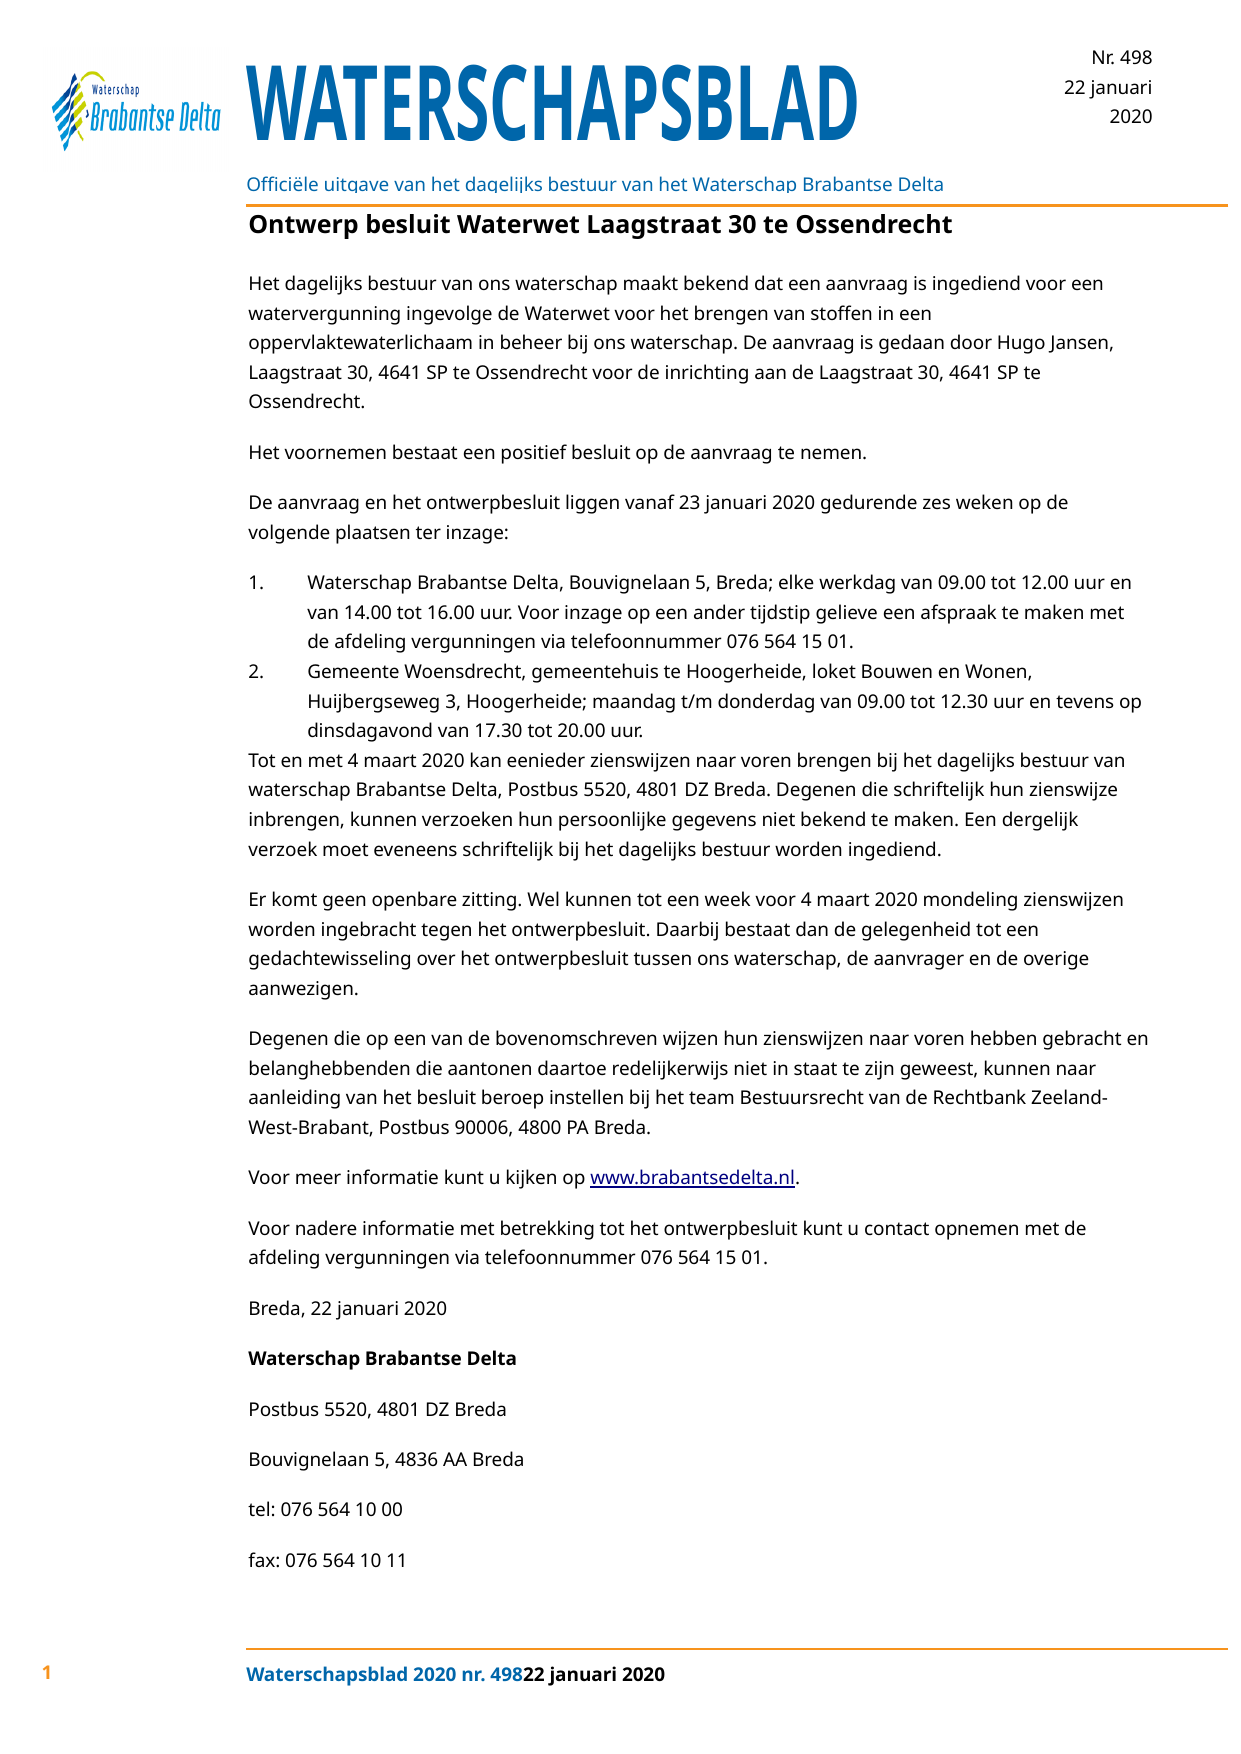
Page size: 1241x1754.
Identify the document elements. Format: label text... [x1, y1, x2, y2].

text Bouvignelaan 5, 4836 AA Breda [248, 1446, 1152, 1472]
text Waterschap Brabantse Delta [248, 1345, 1152, 1371]
text Ontwerp besluit Waterwet Laagstraat 30 te Ossendrecht [248, 207, 1152, 241]
text Breda, 22 januari 2020 [248, 1295, 1152, 1321]
text Voor meer informatie kunt u kijken op www.brabantsedelta.nl. [248, 1164, 1152, 1190]
text Voor nadere informatie met betrekking tot het ontwerpbesluit kunt u contact opnemen met de afdeling vergunningen via telefoonnummer 076 564 15 01. [248, 1215, 1152, 1270]
list Gemeente Woensdrecht, gemeentehuis te Hoogerheide, loket Bouwen en Wonen, Huijbergseweg 3, Hoogerheide; maandag t/m donderdag van 09.00 tot 12.30 uur en tevens op dinsdagavond van 17.30 tot 20.00 uur. [248, 658, 1152, 743]
picture [41, 47, 231, 172]
text fax: 076 564 10 11 [248, 1547, 1152, 1573]
text Degenen die op een van de bovenomschreven wijzen hun zienswijzen naar voren hebben gebracht en belanghebbenden die aantonen daartoe redelijkerwijs niet in staat te zijn geweest, kunnen naar aanleiding van het besluit beroep instellen bij het team Bestuursrecht van de Rechtbank Zeeland-West-Brabant, Postbus 90006, 4800 PA Breda. [248, 1025, 1152, 1140]
text tel: 076 564 10 00 [248, 1497, 1152, 1522]
text Postbus 5520, 4801 DZ Breda [248, 1396, 1152, 1421]
text De aanvraag en het ontwerpbesluit liggen vanaf 23 januari 2020 gedurende zes weken op de volgende plaatsen ter inzage: [248, 489, 1152, 545]
text Het voornemen bestaat een positief besluit op de aanvraag te nemen. [248, 439, 1152, 465]
text Er komt geen openbare zitting. Wel kunnen tot een week voor 4 maart 2020 mondeling zienswijzen worden ingebracht tegen het ontwerpbesluit. Daarbij bestaat dan de gelegenheid tot een gedachtewisseling over het ontwerpbesluit tussen ons waterschap, de aanvrager en de overige aanwezigen. [248, 886, 1152, 1001]
text Tot en met 4 maart 2020 kan eenieder zienswijzen naar voren brengen bij het dagelijks bestuur van waterschap Brabantse Delta, Postbus 5520, 4801 DZ Breda. Degenen die schriftelijk hun zienswijze inbrengen, kunnen verzoeken hun persoonlijke gegevens niet bekend te maken. Een dergelijk verzoek moet eveneens schriftelijk bij het dagelijks bestuur worden ingediend. [248, 747, 1152, 861]
text Het dagelijks bestuur van ons waterschap maakt bekend dat een aanvraag is ingediend voor een watervergunning ingevolge de Waterwet voor het brengen van stoffen in een oppervlaktewaterlichaam in beheer bij ons waterschap. De aanvraag is gedaan door Hugo Jansen, Laagstraat 30, 4641 SP te Ossendrecht voor de inrichting aan de Laagstraat 30, 4641 SP te Ossendrecht. [248, 270, 1152, 414]
list Waterschap Brabantse Delta, Bouvignelaan 5, Breda; elke werkdag van 09.00 tot 12.00 uur en van 14.00 tot 16.00 uur. Voor inzage op een ander tijdstip gelieve een afspraak te maken met de afdeling vergunningen via telefoonnummer 076 564 15 01. [248, 569, 1152, 654]
